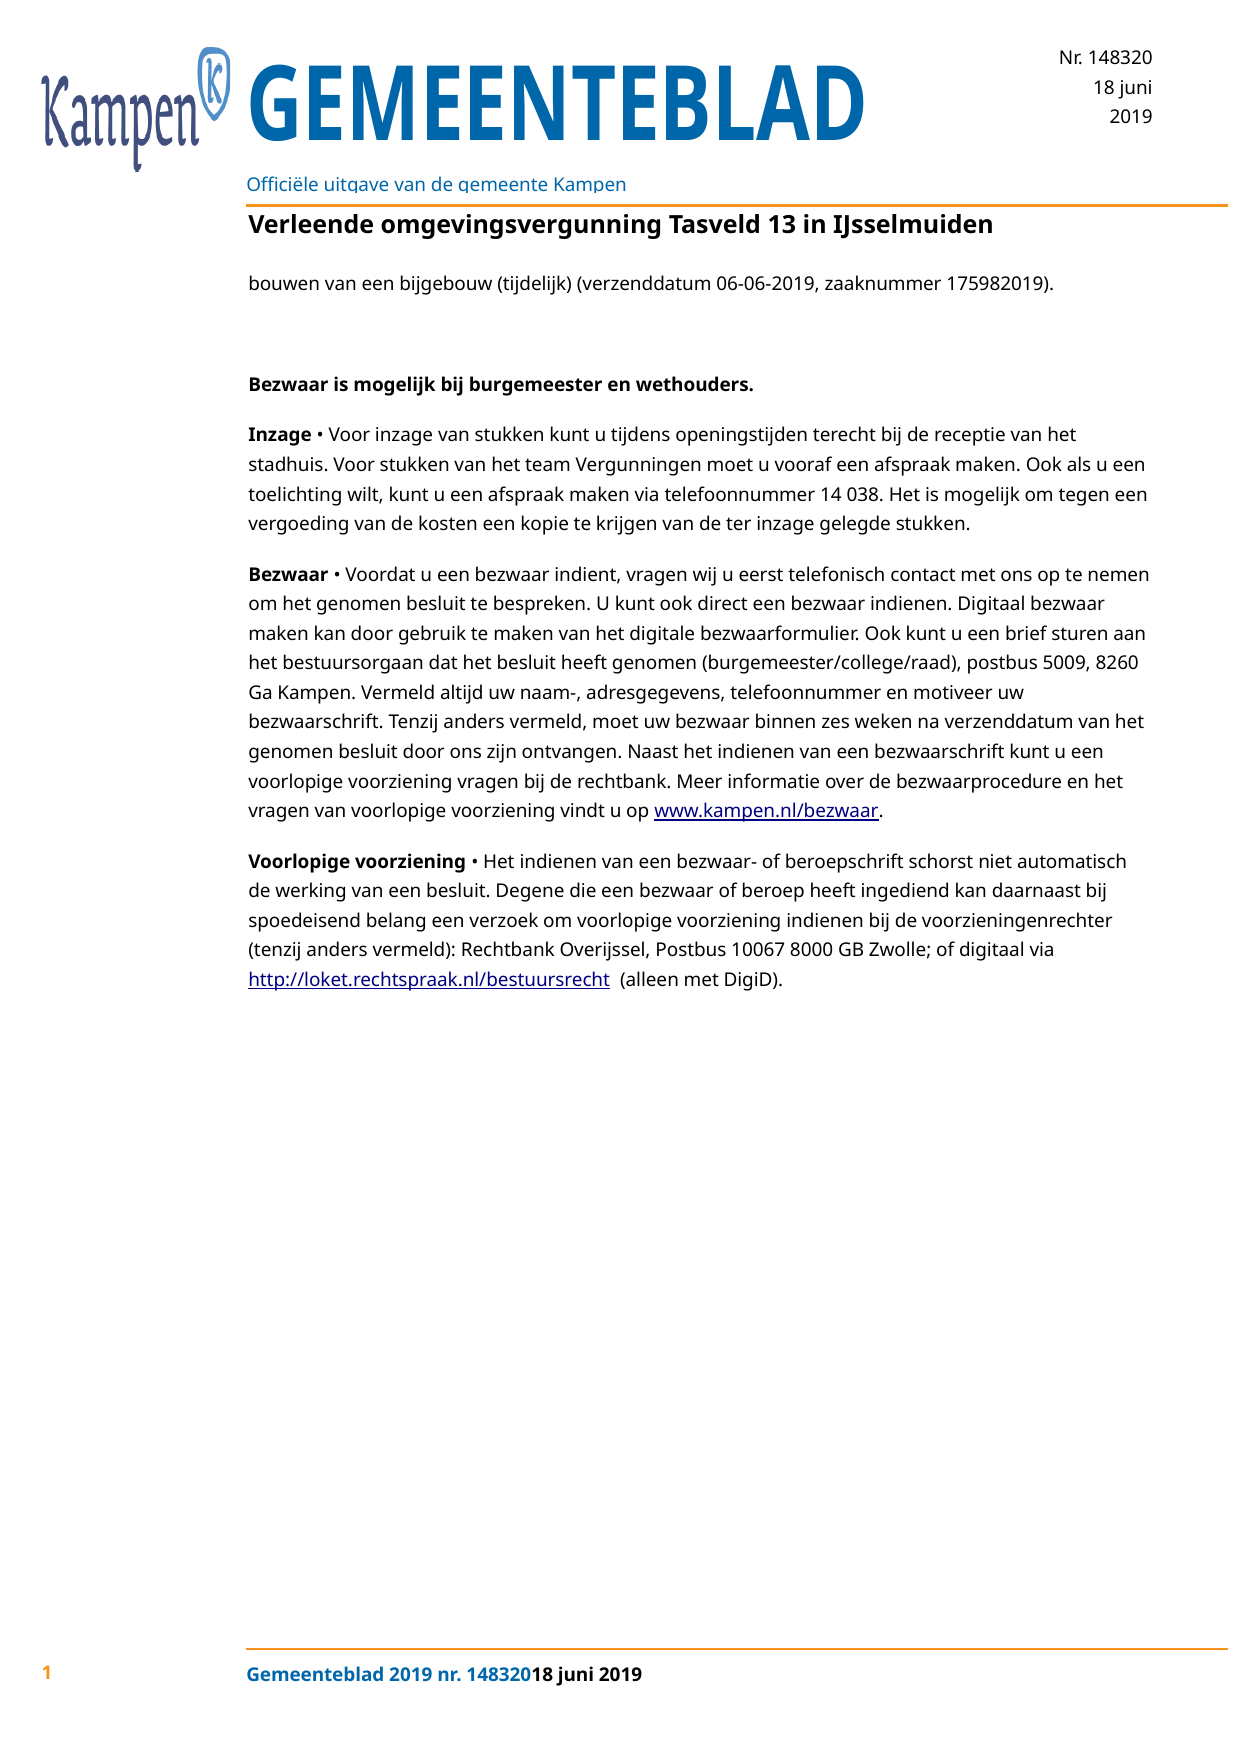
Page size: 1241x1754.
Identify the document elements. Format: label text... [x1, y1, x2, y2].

text bouwen van een bijgebouw (tijdelijk) (verzenddatum 06-06-2019, zaaknummer 175982019). [248, 270, 1152, 296]
text Inzage • Voor inzage van stukken kunt u tijdens openingstijden terecht bij de receptie van het stadhuis. Voor stukken van het team Vergunningen moet u vooraf een afspraak maken. Ook als u een toelichting wilt, kunt u een afspraak maken via telefoonnummer 14 038. Het is mogelijk om tegen een vergoeding van de kosten een kopie te krijgen van de ter inzage gelegde stukken. [248, 422, 1152, 536]
text Verleende omgevingsvergunning Tasveld 13 in IJsselmuiden [248, 207, 1152, 241]
picture [41, 47, 231, 172]
text Voorlopige voorziening • Het indienen van een bezwaar- of beroepschrift schorst niet automatisch de werking van een besluit. Degene die een bezwaar of beroep heeft ingediend kan daarnaast bij spoedeisend belang een verzoek om voorlopige voorziening indienen bij de voorzieningenrechter (tenzij anders vermeld): Rechtbank Overijssel, Postbus 10067 8000 GB Zwolle; of digitaal via http://loket.rechtspraak.nl/bestuursrecht (alleen met DigiD). [248, 848, 1152, 992]
text Bezwaar is mogelijk bij burgemeester en wethouders. [248, 371, 1152, 397]
text Bezwaar • Voordat u een bezwaar indient, vragen wij u eerst telefonisch contact met ons op te nemen om het genomen besluit te bespreken. U kunt ook direct een bezwaar indienen. Digitaal bezwaar maken kan door gebruik te maken van het digitale bezwaarformulier. Ook kunt u een brief sturen aan het bestuursorgaan dat het besluit heeft genomen (burgemeester/college/raad), postbus 5009, 8260 Ga Kampen. Vermeld altijd uw naam-, adresgegevens, telefoonnummer en motiveer uw bezwaarschrift. Tenzij anders vermeld, moet uw bezwaar binnen zes weken na verzenddatum van het genomen besluit door ons zijn ontvangen. Naast het indienen van een bezwaarschrift kunt u een voorlopige voorziening vragen bij de rechtbank. Meer informatie over de bezwaarprocedure en het vragen van voorlopige voorziening vindt u op www.kampen.nl/bezwaar. [248, 561, 1152, 823]
